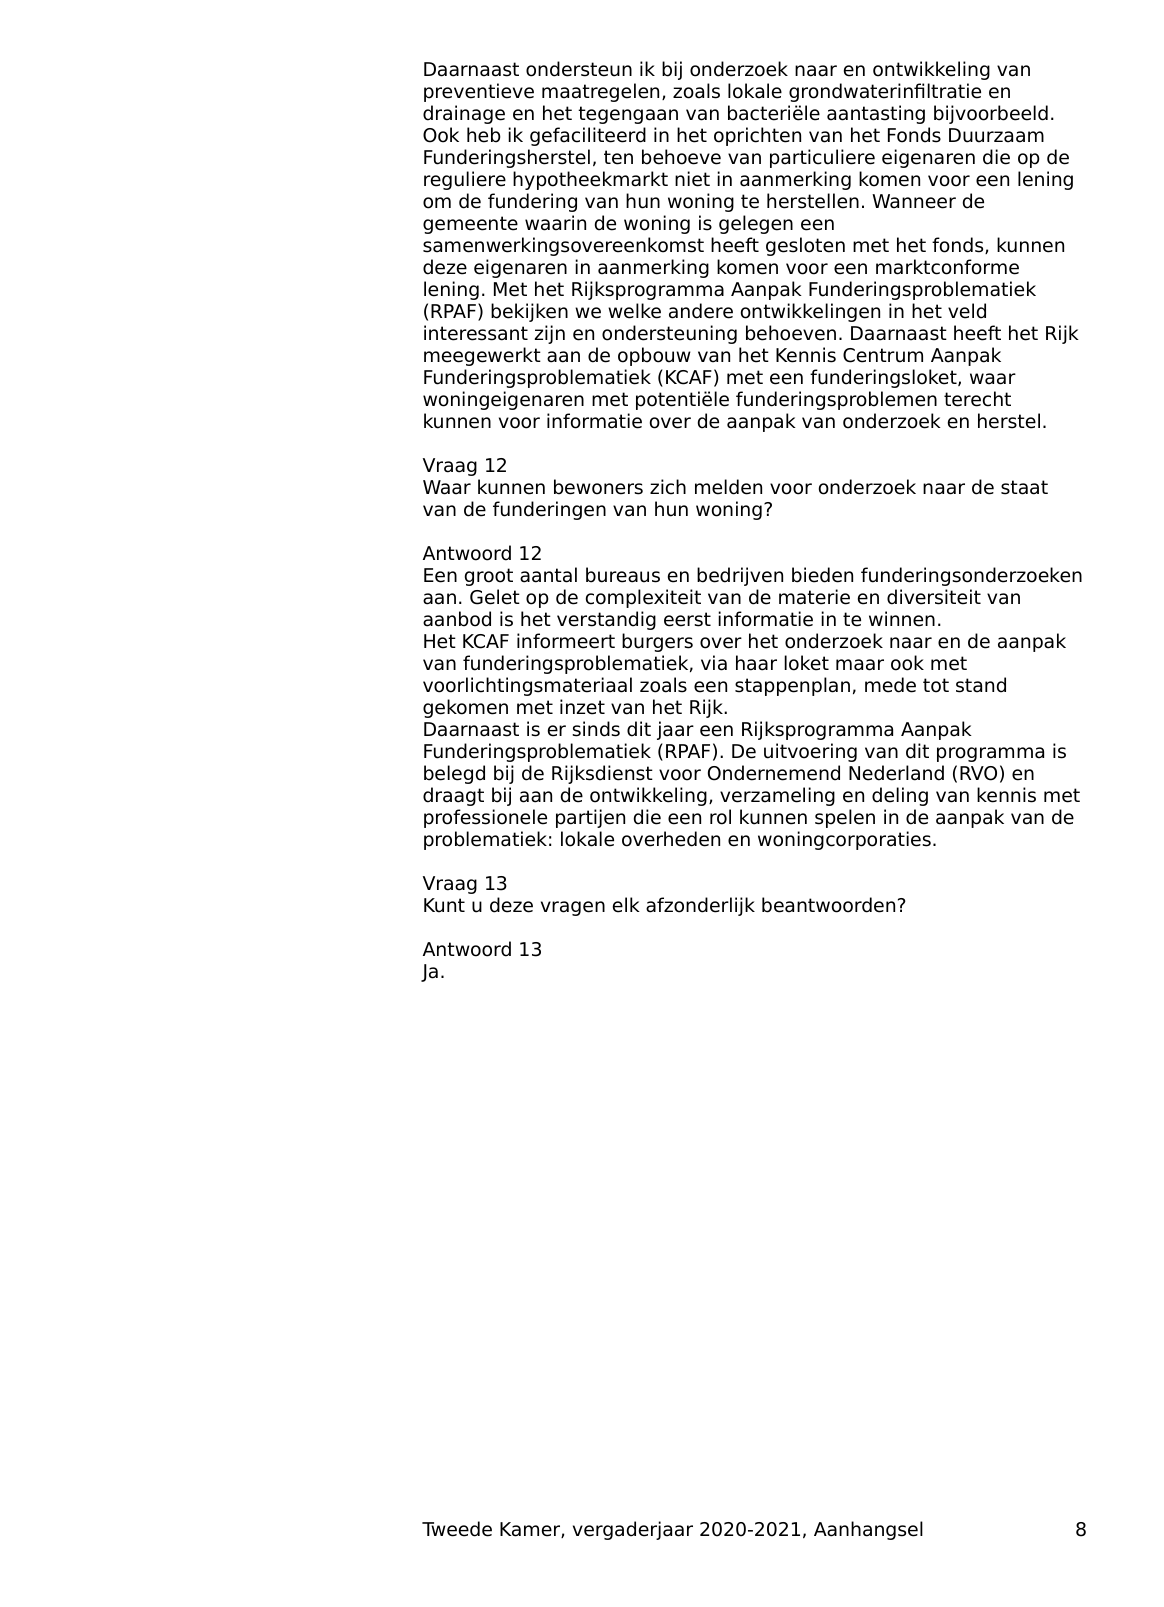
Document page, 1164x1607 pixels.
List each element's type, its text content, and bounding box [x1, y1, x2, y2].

text Het KCAF informeert burgers over het onderzoek naar en de aanpak van funderingsproblematiek, via haar loket maar ook met voorlichtingsmateriaal zoals een stappenplan, mede tot stand gekomen met inzet van het Rijk. [422, 631, 1087, 719]
text Ja. [422, 961, 1087, 983]
text Een groot aantal bureaus en bedrijven bieden funderingsonderzoeken aan. Gelet op de complexiteit van de materie en diversiteit van aanbod is het verstandig eerst informatie in te winnen. [422, 565, 1087, 631]
text Ook heb ik gefaciliteerd in het oprichten van het Fonds Duurzaam Funderingsherstel, ten behoeve van particuliere eigenaren die op de reguliere hypotheekmarkt niet in aanmerking komen voor een lening om de fundering van hun woning te herstellen. Wanneer de gemeente waarin de woning is gelegen een samenwerkingsovereenkomst heeft gesloten met het fonds, kunnen deze eigenaren in aanmerking komen voor een marktconforme lening. Met het Rijksprogramma Aanpak Funderingsproblematiek (RPAF) bekijken we welke andere ontwikkelingen in het veld interessant zijn en ondersteuning behoeven. Daarnaast heeft het Rijk meegewerkt aan de opbouw van het Kennis Centrum Aanpak Funderingsproblematiek (KCAF) met een funderingsloket, waar woningeigenaren met potentiële funderingsproblemen terecht kunnen voor informatie over de aanpak van onderzoek en herstel. [422, 125, 1087, 433]
text Vraag 13 [422, 873, 1087, 895]
text Kunt u deze vragen elk afzonderlijk beantwoorden? [422, 895, 1087, 917]
text Antwoord 12 [422, 543, 1087, 565]
text Antwoord 13 [422, 939, 1087, 961]
text Waar kunnen bewoners zich melden voor onderzoek naar de staat van de funderingen van hun woning? [422, 477, 1087, 521]
text Daarnaast is er sinds dit jaar een Rijksprogramma Aanpak Funderingsproblematiek (RPAF). De uitvoering van dit programma is belegd bij de Rijksdienst voor Ondernemend Nederland (RVO) en draagt bij aan de ontwikkeling, verzameling en deling van kennis met professionele partijen die een rol kunnen spelen in de aanpak van de problematiek: lokale overheden en woningcorporaties. [422, 719, 1087, 851]
text Daarnaast ondersteun ik bij onderzoek naar en ontwikkeling van preventieve maatregelen, zoals lokale grondwaterinfiltratie en drainage en het tegengaan van bacteriële aantasting bijvoorbeeld. [422, 59, 1087, 125]
text Vraag 12 [422, 455, 1087, 477]
